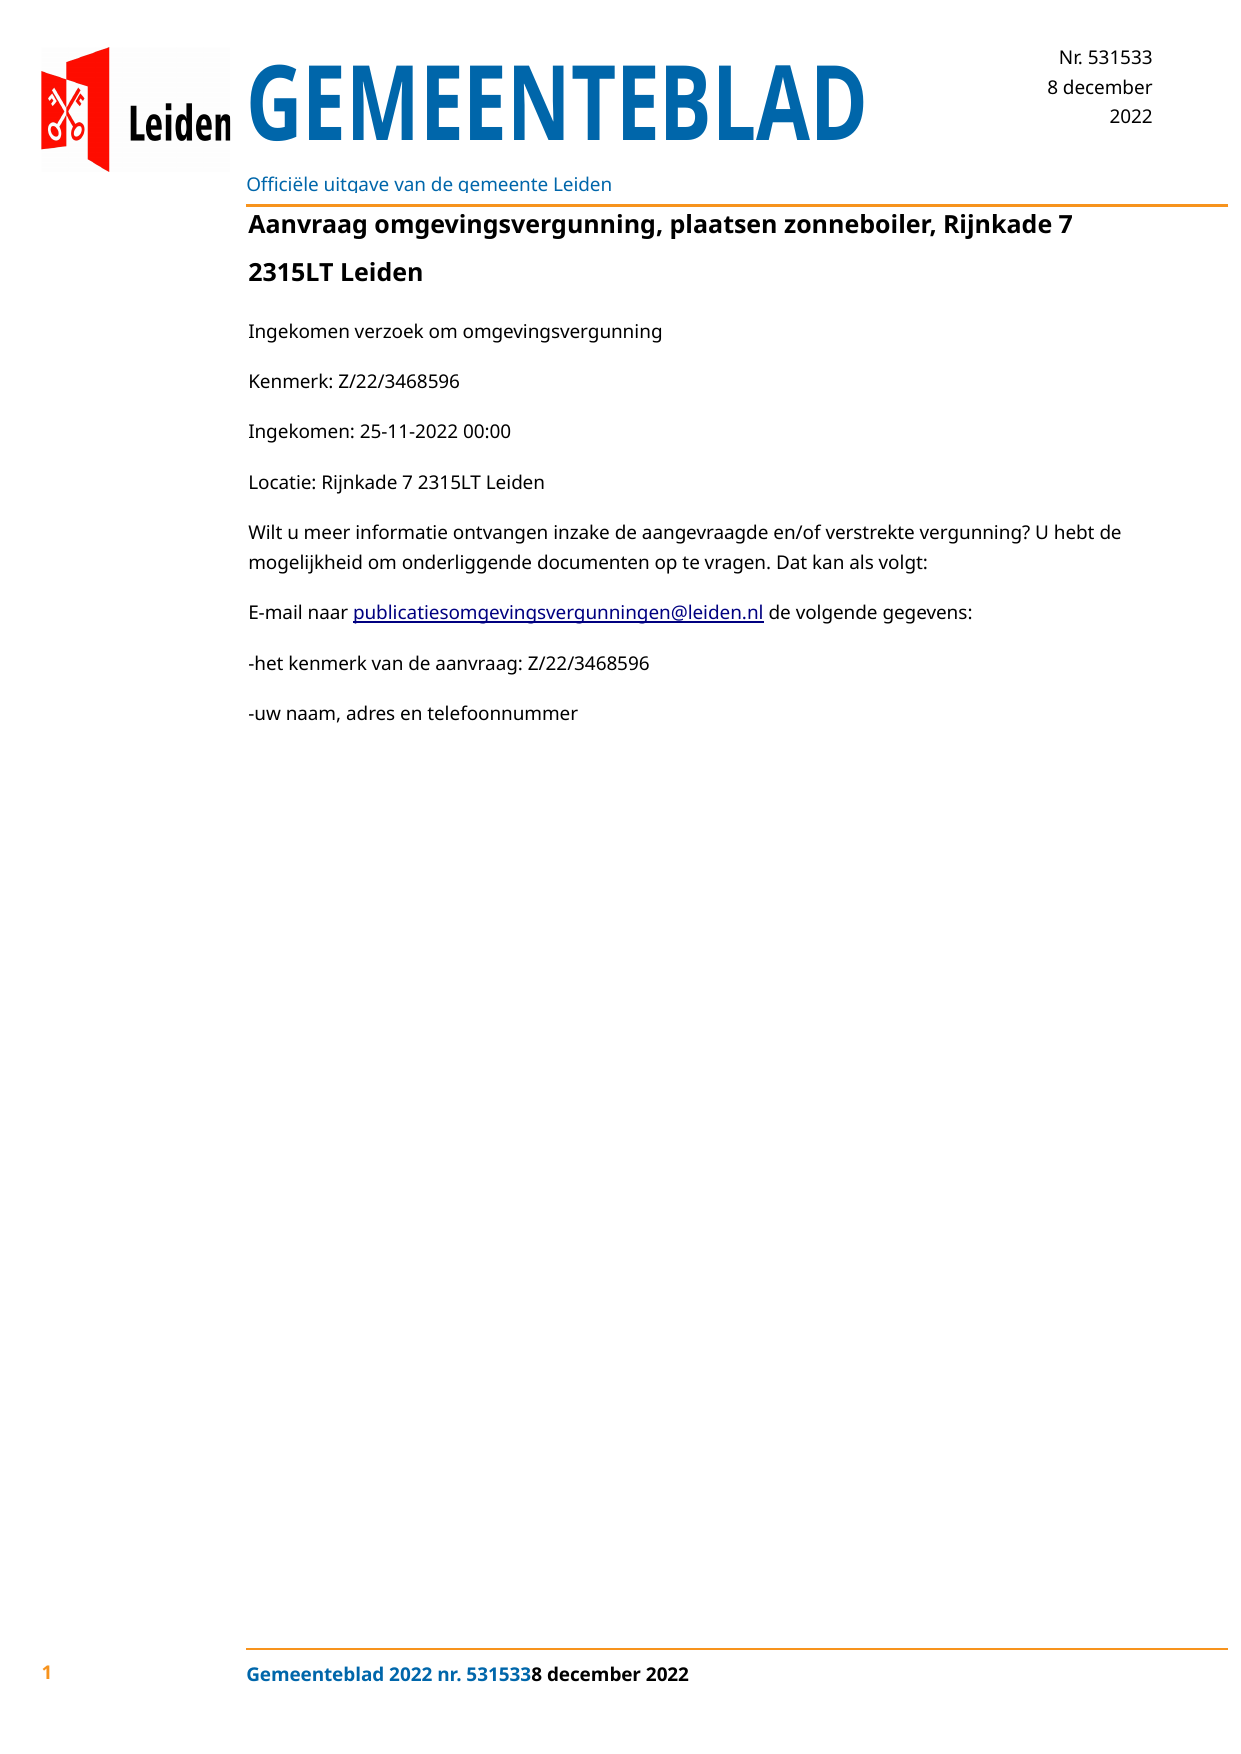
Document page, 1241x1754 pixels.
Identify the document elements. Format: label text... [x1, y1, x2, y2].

text Wilt u meer informatie ontvangen inzake de aangevraagde en/of verstrekte vergunning? U hebt de mogelijkheid om onderliggende documenten op te vragen. Dat kan als volgt: [248, 519, 1152, 575]
picture [41, 47, 231, 172]
text Aanvraag omgevingsvergunning, plaatsen zonneboiler, Rijnkade 7 2315LT Leiden [248, 207, 1152, 288]
text Ingekomen: 25-11-2022 00:00 [248, 419, 1152, 444]
text -het kenmerk van de aanvraag: Z/22/3468596 [248, 650, 1152, 676]
text Locatie: Rijnkade 7 2315LT Leiden [248, 469, 1152, 495]
text Kenmerk: Z/22/3468596 [248, 368, 1152, 394]
text Ingekomen verzoek om omgevingsvergunning [248, 318, 1152, 344]
text E-mail naar publicatiesomgevingsvergunningen@leiden.nl de volgende gegevens: [248, 599, 1152, 625]
text -uw naam, adres en telefoonnummer [248, 700, 1152, 726]
